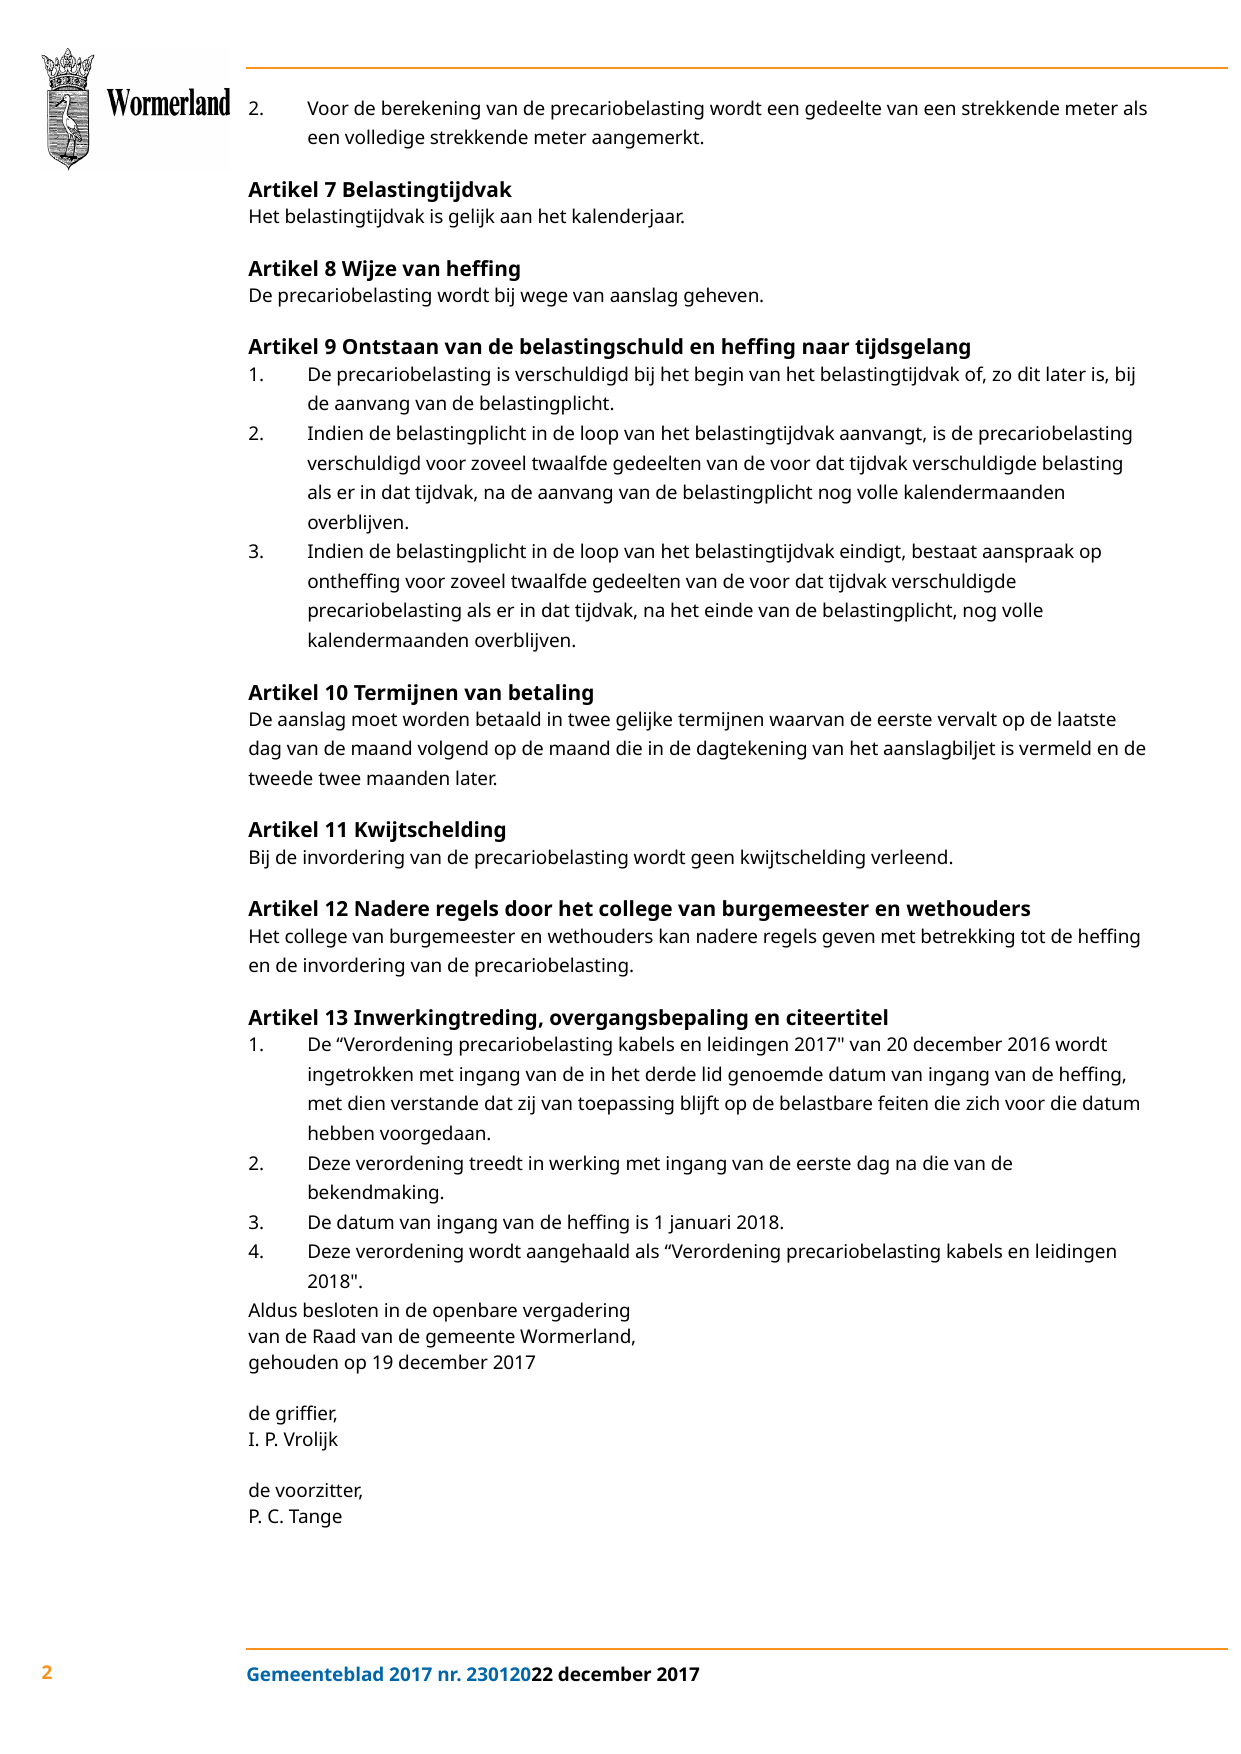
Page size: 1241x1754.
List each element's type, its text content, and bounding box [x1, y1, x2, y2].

text de griffier, [248, 1401, 1152, 1426]
text Artikel 11 Kwijtschelding [248, 816, 1152, 844]
text De precariobelasting wordt bij wege van aanslag geheven. [248, 282, 1152, 308]
text Bij de invordering van de precariobelasting wordt geen kwijtschelding verleend. [248, 844, 1152, 870]
text Aldus besloten in de openbare vergadering [248, 1298, 1152, 1323]
list De “Verordening precariobelasting kabels en leidingen 2017" van 20 december 2016 wordt ingetrokken met ingang van de in het derde lid genoemde datum van ingang van de heffing, met dien verstande dat zij van toepassing blijft op de belastbare feiten die zich voor die datum hebben voorgedaan. [248, 1031, 1152, 1146]
text Artikel 9 Ontstaan van de belastingschuld en heffing naar tijdsgelang [248, 332, 1152, 361]
text Artikel 7 Belastingtijdvak [248, 175, 1152, 203]
text Artikel 13 Inwerkingtreding, overgangsbepaling en citeertitel [248, 1003, 1152, 1031]
text Artikel 10 Termijnen van betaling [248, 678, 1152, 706]
text De aanslag moet worden betaald in twee gelijke termijnen waarvan de eerste vervalt op de laatste dag van de maand volgend op de maand die in de dagtekening van het aanslagbiljet is vermeld en de tweede twee maanden later. [248, 706, 1152, 791]
list Indien de belastingplicht in de loop van het belastingtijdvak eindigt, bestaat aanspraak op ontheffing voor zoveel twaalfde gedeelten van de voor dat tijdvak verschuldigde precariobelasting als er in dat tijdvak, na het einde van de belastingplicht, nog volle kalendermaanden overblijven. [248, 538, 1152, 653]
list Voor de berekening van de precariobelasting wordt een gedeelte van een strekkende meter als een volledige strekkende meter aangemerkt. [248, 95, 1152, 150]
list De precariobelasting is verschuldigd bij het begin van het belastingtijdvak of, zo dit later is, bij de aanvang van de belastingplicht. [248, 361, 1152, 416]
text Het belastingtijdvak is gelijk aan het kalenderjaar. [248, 203, 1152, 229]
text van de Raad van de gemeente Wormerland, [248, 1323, 1152, 1349]
list Deze verordening treedt in werking met ingang van de eerste dag na die van de bekendmaking. [248, 1150, 1152, 1205]
text Artikel 8 Wijze van heffing [248, 254, 1152, 282]
text de voorzitter, [248, 1478, 1152, 1503]
list Indien de belastingplicht in de loop van het belastingtijdvak aanvangt, is de precariobelasting verschuldigd voor zoveel twaalfde gedeelten van de voor dat tijdvak verschuldigde belasting als er in dat tijdvak, na de aanvang van de belastingplicht nog volle kalendermaanden overblijven. [248, 420, 1152, 534]
picture [41, 47, 231, 172]
list De datum van ingang van de heffing is 1 januari 2018. [248, 1209, 1152, 1234]
text Artikel 12 Nadere regels door het college van burgemeester en wethouders [248, 894, 1152, 923]
text gehouden op 19 december 2017 [248, 1349, 1152, 1375]
text I. P. Vrolijk [248, 1426, 1152, 1452]
text P. C. Tange [248, 1503, 1152, 1529]
list Deze verordening wordt aangehaald als “Verordening precariobelasting kabels en leidingen 2018". [248, 1238, 1152, 1294]
text Het college van burgemeester en wethouders kan nadere regels geven met betrekking tot de heffing en de invordering van de precariobelasting. [248, 923, 1152, 978]
